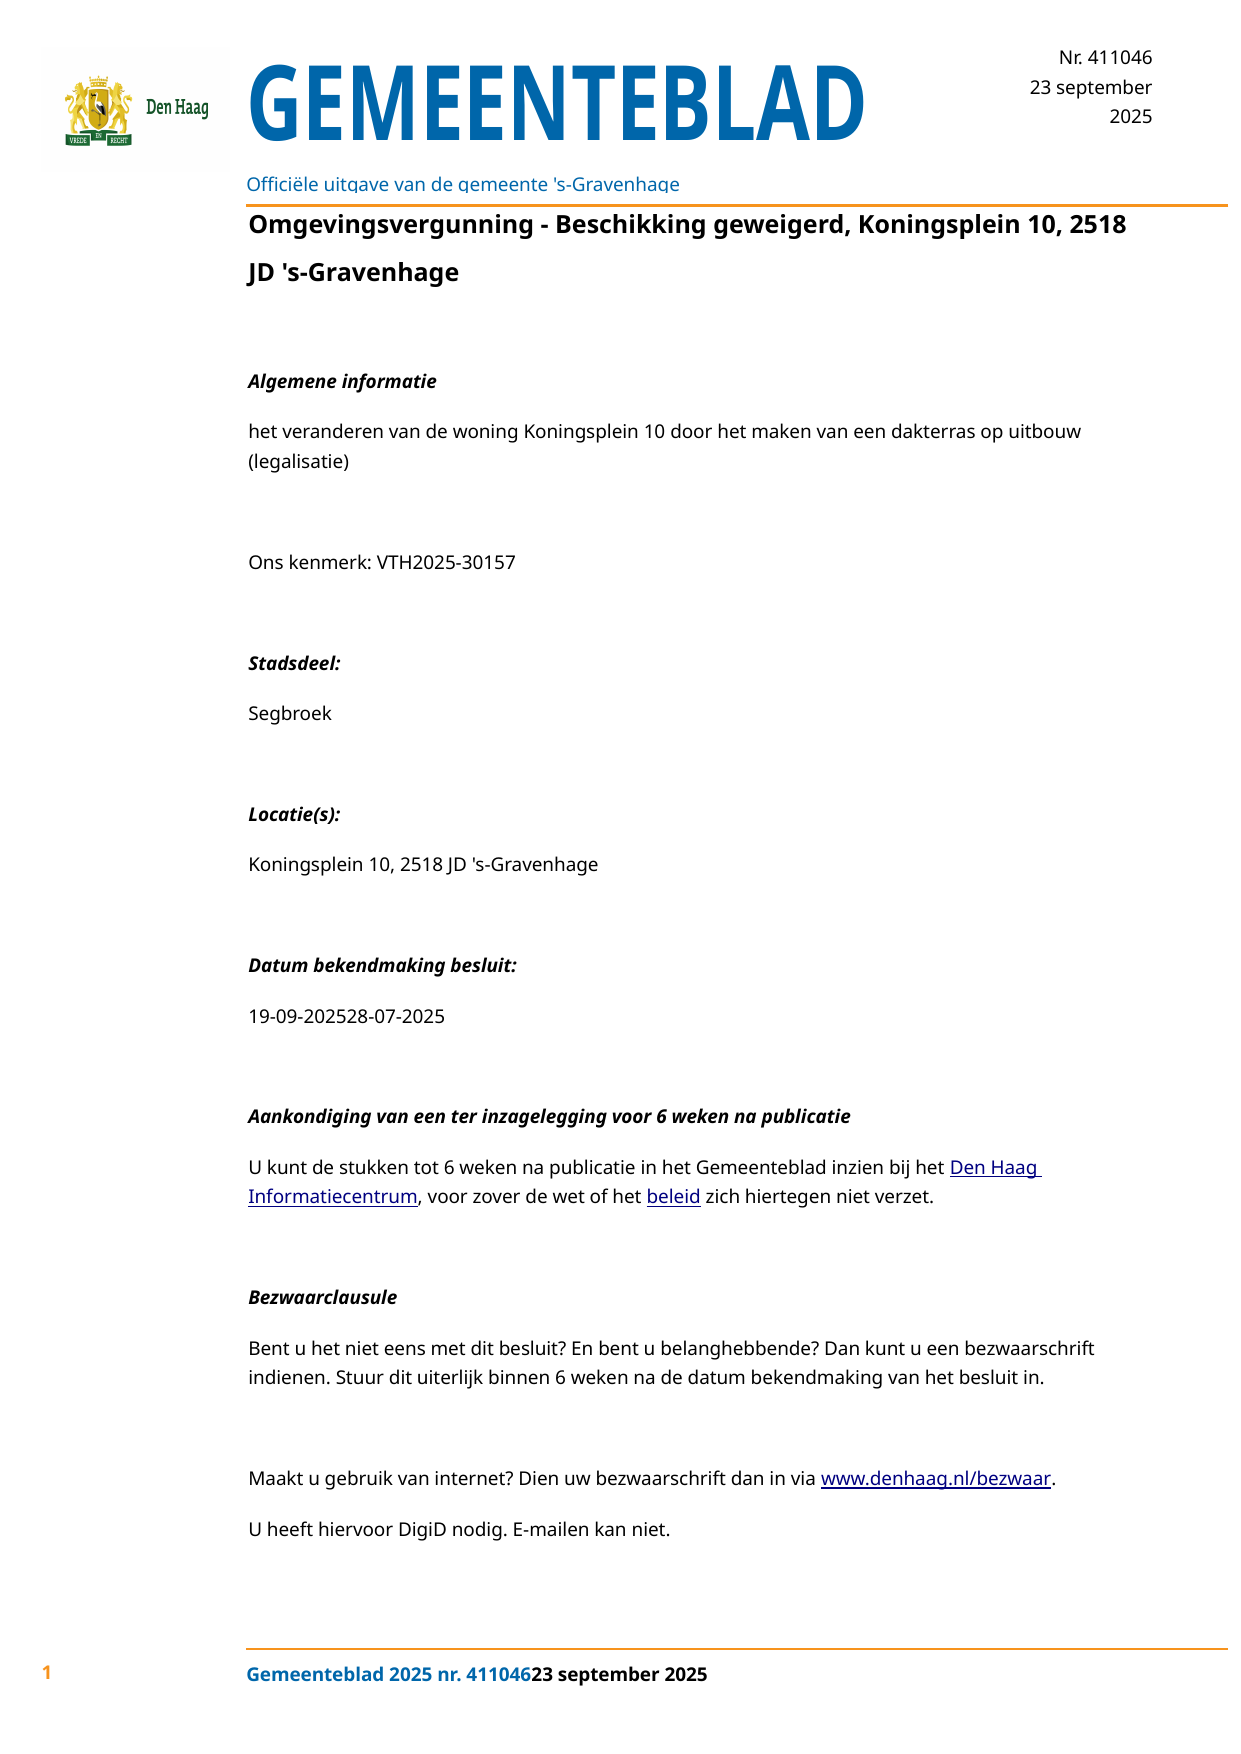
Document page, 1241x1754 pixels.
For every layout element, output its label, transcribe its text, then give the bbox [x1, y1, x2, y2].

text Stadsdeel: [248, 650, 1152, 676]
text Locatie(s): [248, 801, 1152, 827]
picture [41, 47, 231, 172]
text Koningsplein 10, 2518 JD 's-Gravenhage [248, 852, 1152, 877]
text Algemene informatie [248, 368, 1152, 394]
text het veranderen van de woning Koningsplein 10 door het maken van een dakterras op uitbouw (legalisatie) [248, 419, 1152, 474]
text Datum bekendmaking besluit: [248, 952, 1152, 978]
text Ons kenmerk: VTH2025-30157 [248, 549, 1152, 575]
text Bezwaarclausule [248, 1284, 1152, 1310]
text Aankondiging van een ter inzagelegging voor 6 weken na publicatie [248, 1104, 1152, 1129]
text U heeft hiervoor DigiD nodig. E-mailen kan niet. [248, 1516, 1152, 1542]
text Segbroek [248, 700, 1152, 726]
text 19-09-202528-07-2025 [248, 1003, 1152, 1029]
text U kunt de stukken tot 6 weken na publicatie in het Gemeenteblad inzien bij het Den Haag Informatiecentrum, voor zover de wet of het beleid zich hiertegen niet verzet. [248, 1154, 1152, 1209]
text Bent u het niet eens met dit besluit? En bent u belanghebbende? Dan kunt u een bezwaarschrift indienen. Stuur dit uiterlijk binnen 6 weken na de datum bekendmaking van het besluit in. [248, 1335, 1152, 1390]
text Omgevingsvergunning - Beschikking geweigerd, Koningsplein 10, 2518 JD 's-Gravenhage [248, 207, 1152, 288]
text Maakt u gebruik van internet? Dien uw bezwaarschrift dan in via www.denhaag.nl/bezwaar. [248, 1465, 1152, 1491]
